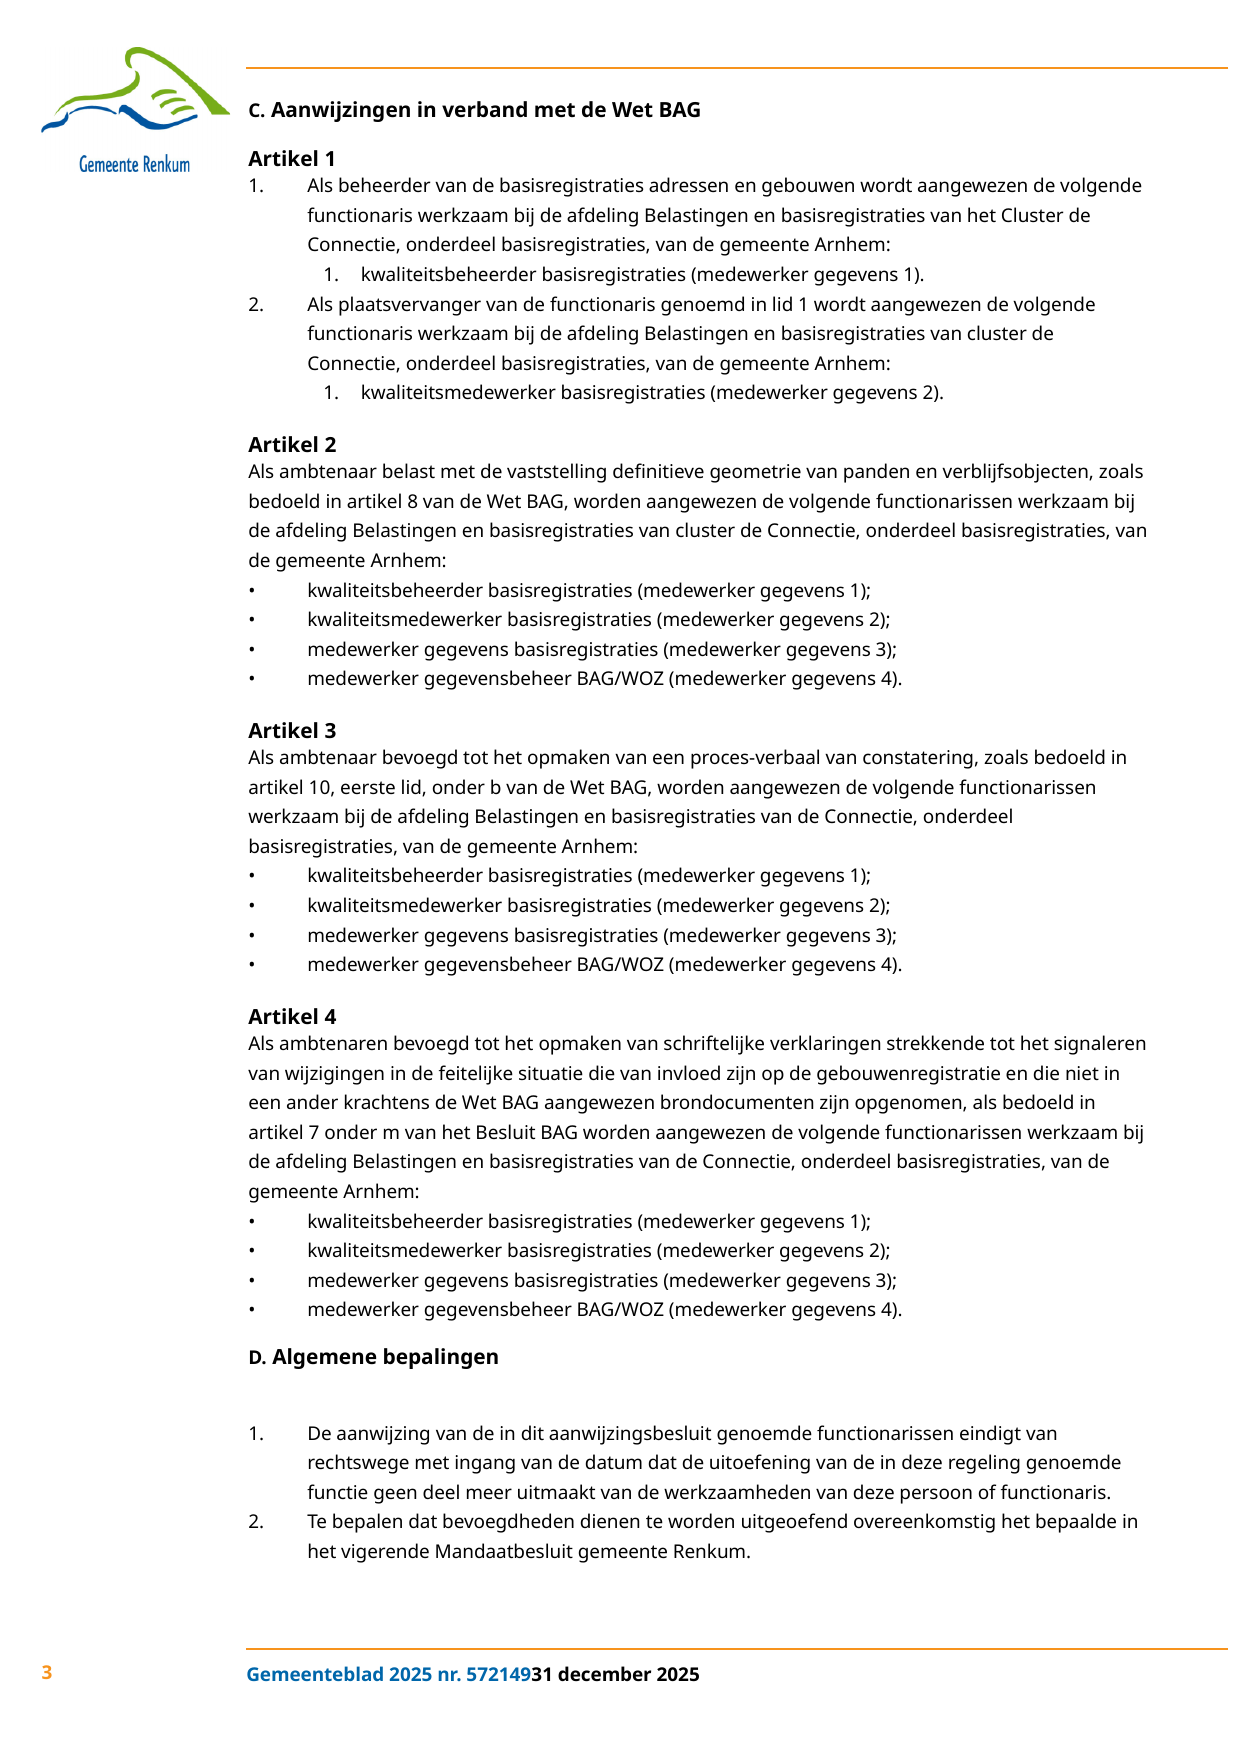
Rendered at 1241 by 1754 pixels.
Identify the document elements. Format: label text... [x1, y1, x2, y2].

text Als ambtenaar belast met de vaststelling definitieve geometrie van panden en verblijfsobjecten, zoals bedoeld in artikel 8 van de Wet BAG, worden aangewezen de volgende functionarissen werkzaam bij de afdeling Belastingen en basisregistraties van cluster de Connectie, onderdeel basisregistraties, van de gemeente Arnhem: [248, 458, 1152, 573]
picture [41, 47, 231, 172]
list kwaliteitsmedewerker basisregistraties (medewerker gegevens 2); [248, 1237, 1152, 1263]
list Te bepalen dat bevoegdheden dienen te worden uitgeoefend overeenkomstig het bepaalde in het vigerende Mandaatbesluit gemeente Renkum. [248, 1509, 1152, 1564]
list kwaliteitsmedewerker basisregistraties (medewerker gegevens 2); [248, 606, 1152, 632]
text C. Aanwijzingen in verband met de Wet BAG [248, 95, 1152, 123]
text Artikel 3 [248, 716, 1152, 744]
text Als ambtenaar bevoegd tot het opmaken van een proces-verbaal van constatering, zoals bedoeld in artikel 10, eerste lid, onder b van de Wet BAG, worden aangewezen de volgende functionarissen werkzaam bij de afdeling Belastingen en basisregistraties van de Connectie, onderdeel basisregistraties, van de gemeente Arnhem: [248, 744, 1152, 859]
list kwaliteitsbeheerder basisregistraties (medewerker gegevens 1). [323, 261, 1152, 287]
list medewerker gegevens basisregistraties (medewerker gegevens 3); [248, 1267, 1152, 1293]
list medewerker gegevensbeheer BAG/WOZ (medewerker gegevens 4). [248, 1297, 1152, 1322]
text Als ambtenaren bevoegd tot het opmaken van schriftelijke verklaringen strekkende tot het signaleren van wijzigingen in de feitelijke situatie die van invloed zijn op de gebouwenregistratie en die niet in een ander krachtens de Wet BAG aangewezen brondocumenten zijn opgenomen, als bedoeld in artikel 7 onder m van het Besluit BAG worden aangewezen de volgende functionarissen werkzaam bij de afdeling Belastingen en basisregistraties van de Connectie, onderdeel basisregistraties, van de gemeente Arnhem: [248, 1030, 1152, 1204]
text Artikel 2 [248, 430, 1152, 458]
list kwaliteitsbeheerder basisregistraties (medewerker gegevens 1); [248, 577, 1152, 602]
list Als beheerder van de basisregistraties adressen en gebouwen wordt aangewezen de volgende functionaris werkzaam bij de afdeling Belastingen en basisregistraties van het Cluster de Connectie, onderdeel basisregistraties, van de gemeente Arnhem: [248, 172, 1152, 257]
list medewerker gegevens basisregistraties (medewerker gegevens 3); [248, 636, 1152, 662]
list De aanwijzing van de in dit aanwijzingsbesluit genoemde functionarissen eindigt van rechtswege met ingang van de datum dat de uitoefening van de in deze regeling genoemde functie geen deel meer uitmaakt van de werkzaamheden van deze persoon of functionaris. [248, 1420, 1152, 1505]
list kwaliteitsbeheerder basisregistraties (medewerker gegevens 1); [248, 863, 1152, 888]
list medewerker gegevensbeheer BAG/WOZ (medewerker gegevens 4). [248, 951, 1152, 977]
list kwaliteitsbeheerder basisregistraties (medewerker gegevens 1); [248, 1208, 1152, 1233]
text Artikel 4 [248, 1002, 1152, 1030]
text Artikel 1 [248, 144, 1152, 172]
list medewerker gegevensbeheer BAG/WOZ (medewerker gegevens 4). [248, 666, 1152, 691]
text D. Algemene bepalingen [248, 1342, 1152, 1371]
list kwaliteitsmedewerker basisregistraties (medewerker gegevens 2). [323, 379, 1152, 405]
list kwaliteitsmedewerker basisregistraties (medewerker gegevens 2); [248, 892, 1152, 918]
list medewerker gegevens basisregistraties (medewerker gegevens 3); [248, 922, 1152, 948]
list Als plaatsvervanger van de functionaris genoemd in lid 1 wordt aangewezen de volgende functionaris werkzaam bij de afdeling Belastingen en basisregistraties van cluster de Connectie, onderdeel basisregistraties, van de gemeente Arnhem: [248, 291, 1152, 376]
